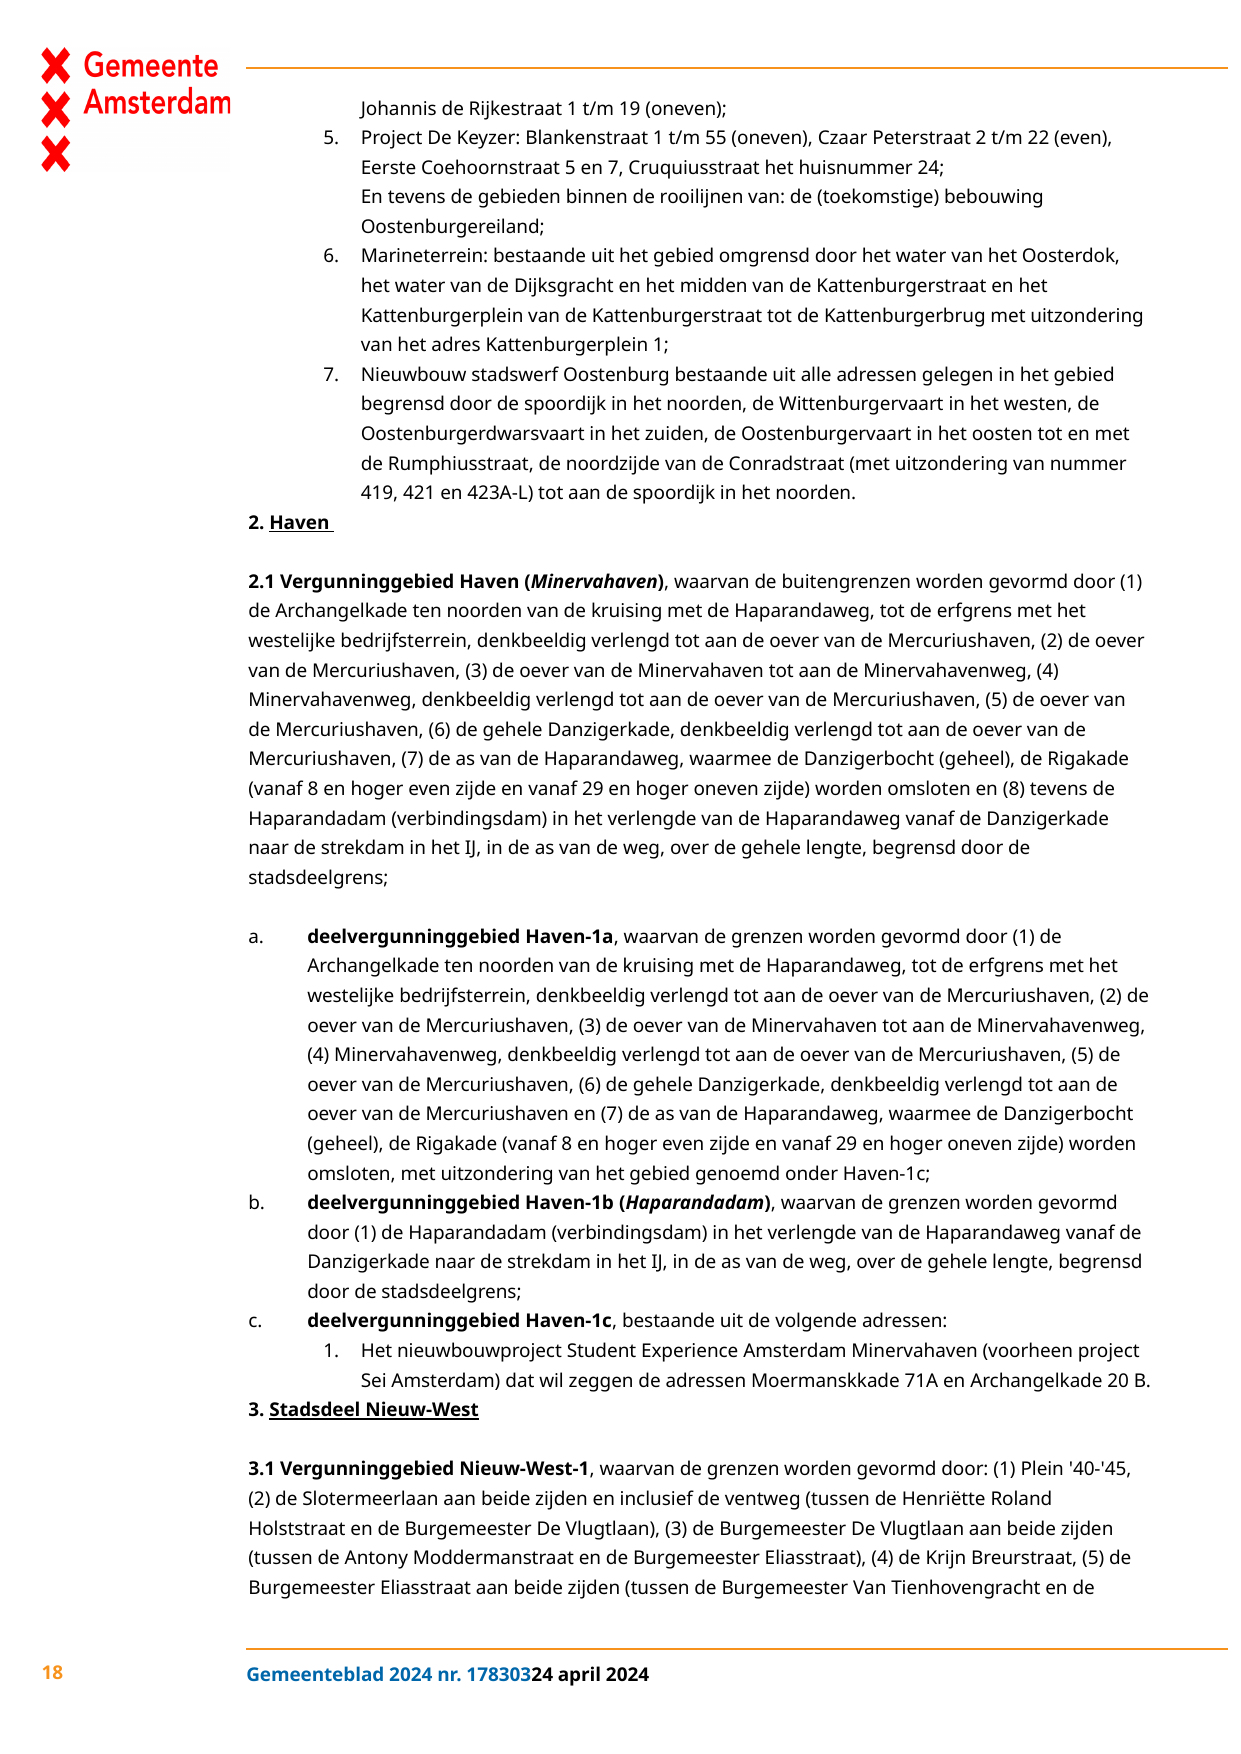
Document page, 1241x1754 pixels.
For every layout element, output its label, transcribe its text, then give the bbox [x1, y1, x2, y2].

list Johannis de Rijkestraat 1 t/m 19 (oneven); [323, 95, 1152, 121]
text 3. Stadsdeel Nieuw-West [248, 1396, 1152, 1422]
list Het nieuwbouwproject Student Experience Amsterdam Minervahaven (voorheen project Sei Amsterdam) dat wil zeggen de adressen Moermanskkade 71A en Archangelkade 20 B. [323, 1337, 1152, 1393]
list En tevens de gebieden binnen de rooilijnen van: de (toekomstige) bebouwing Oostenburgereiland; [323, 183, 1152, 239]
list deelvergunninggebied Haven-1a, waarvan de grenzen worden gevormd door (1) de Archangelkade ten noorden van de kruising met de Haparandaweg, tot de erfgrens met het westelijke bedrijfsterrein, denkbeeldig verlengd tot aan de oever van de Mercuriushaven, (2) de oever van de Mercuriushaven, (3) de oever van de Minervahaven tot aan de Minervahavenweg, (4) Minervahavenweg, denkbeeldig verlengd tot aan de oever van de Mercuriushaven, (5) de oever van de Mercuriushaven, (6) de gehele Danzigerkade, denkbeeldig verlengd tot aan de oever van de Mercuriushaven en (7) de as van de Haparandaweg, waarmee de Danzigerbocht (geheel), de Rigakade (vanaf 8 en hoger even zijde en vanaf 29 en hoger oneven zijde) worden omsloten, met uitzondering van het gebied genoemd onder Haven-1c; [248, 923, 1152, 1186]
list Project De Keyzer: Blankenstraat 1 t/m 55 (oneven), Czaar Peterstraat 2 t/m 22 (even), Eerste Coehoornstraat 5 en 7, Cruquiusstraat het huisnummer 24; [323, 124, 1152, 180]
list deelvergunninggebied Haven-1c, bestaande uit de volgende adressen: [248, 1308, 1152, 1333]
list Marineterrein: bestaande uit het gebied omgrensd door het water van het Oosterdok, het water van de Dijksgracht en het midden van de Kattenburgerstraat en het Kattenburgerplein van de Kattenburgerstraat tot de Kattenburgerbrug met uitzondering van het adres Kattenburgerplein 1; [323, 243, 1152, 357]
list Nieuwbouw stadswerf Oostenburg bestaande uit alle adressen gelegen in het gebied begrensd door de spoordijk in het noorden, de Wittenburgervaart in het westen, de Oostenburgerdwarsvaart in het zuiden, de Oostenburgervaart in het oosten tot en met de Rumphiusstraat, de noordzijde van de Conradstraat (met uitzondering van nummer 419, 421 en 423A-L) tot aan de spoordijk in het noorden. [323, 361, 1152, 505]
text 2.1 Vergunninggebied Haven (Minervahaven), waarvan de buitengrenzen worden gevormd door (1) de Archangelkade ten noorden van de kruising met de Haparandaweg, tot de erfgrens met het westelijke bedrijfsterrein, denkbeeldig verlengd tot aan de oever van de Mercuriushaven, (2) de oever van de Mercuriushaven, (3) de oever van de Minervahaven tot aan de Minervahavenweg, (4) Minervahavenweg, denkbeeldig verlengd tot aan de oever van de Mercuriushaven, (5) de oever van de Mercuriushaven, (6) de gehele Danzigerkade, denkbeeldig verlengd tot aan de oever van de Mercuriushaven, (7) de as van de Haparandaweg, waarmee de Danzigerbocht (geheel), de Rigakade (vanaf 8 en hoger even zijde en vanaf 29 en hoger oneven zijde) worden omsloten en (8) tevens de Haparandadam (verbindingsdam) in het verlengde van de Haparandaweg vanaf de Danzigerkade naar de strekdam in het IJ, in de as van de weg, over de gehele lengte, begrensd door de stadsdeelgrens; [248, 568, 1152, 890]
text 2. Haven [248, 509, 1152, 535]
text 3.1 Vergunninggebied Nieuw-West-1, waarvan de grenzen worden gevormd door: (1) Plein '40-'45, (2) de Slotermeerlaan aan beide zijden en inclusief de ventweg (tussen de Henriëtte Roland Holststraat en de Burgemeester De Vlugtlaan), (3) de Burgemeester De Vlugtlaan aan beide zijden (tussen de Antony Moddermanstraat en de Burgemeester Eliasstraat), (4) de Krijn Breurstraat, (5) de Burgemeester Eliasstraat aan beide zijden (tussen de Burgemeester Van Tienhovengracht en de [248, 1456, 1152, 1600]
list deelvergunninggebied Haven-1b (Haparandadam), waarvan de grenzen worden gevormd door (1) de Haparandadam (verbindingsdam) in het verlengde van de Haparandaweg vanaf de Danzigerkade naar de strekdam in het IJ, in de as van de weg, over de gehele lengte, begrensd door de stadsdeelgrens; [248, 1189, 1152, 1304]
picture [41, 47, 231, 172]
